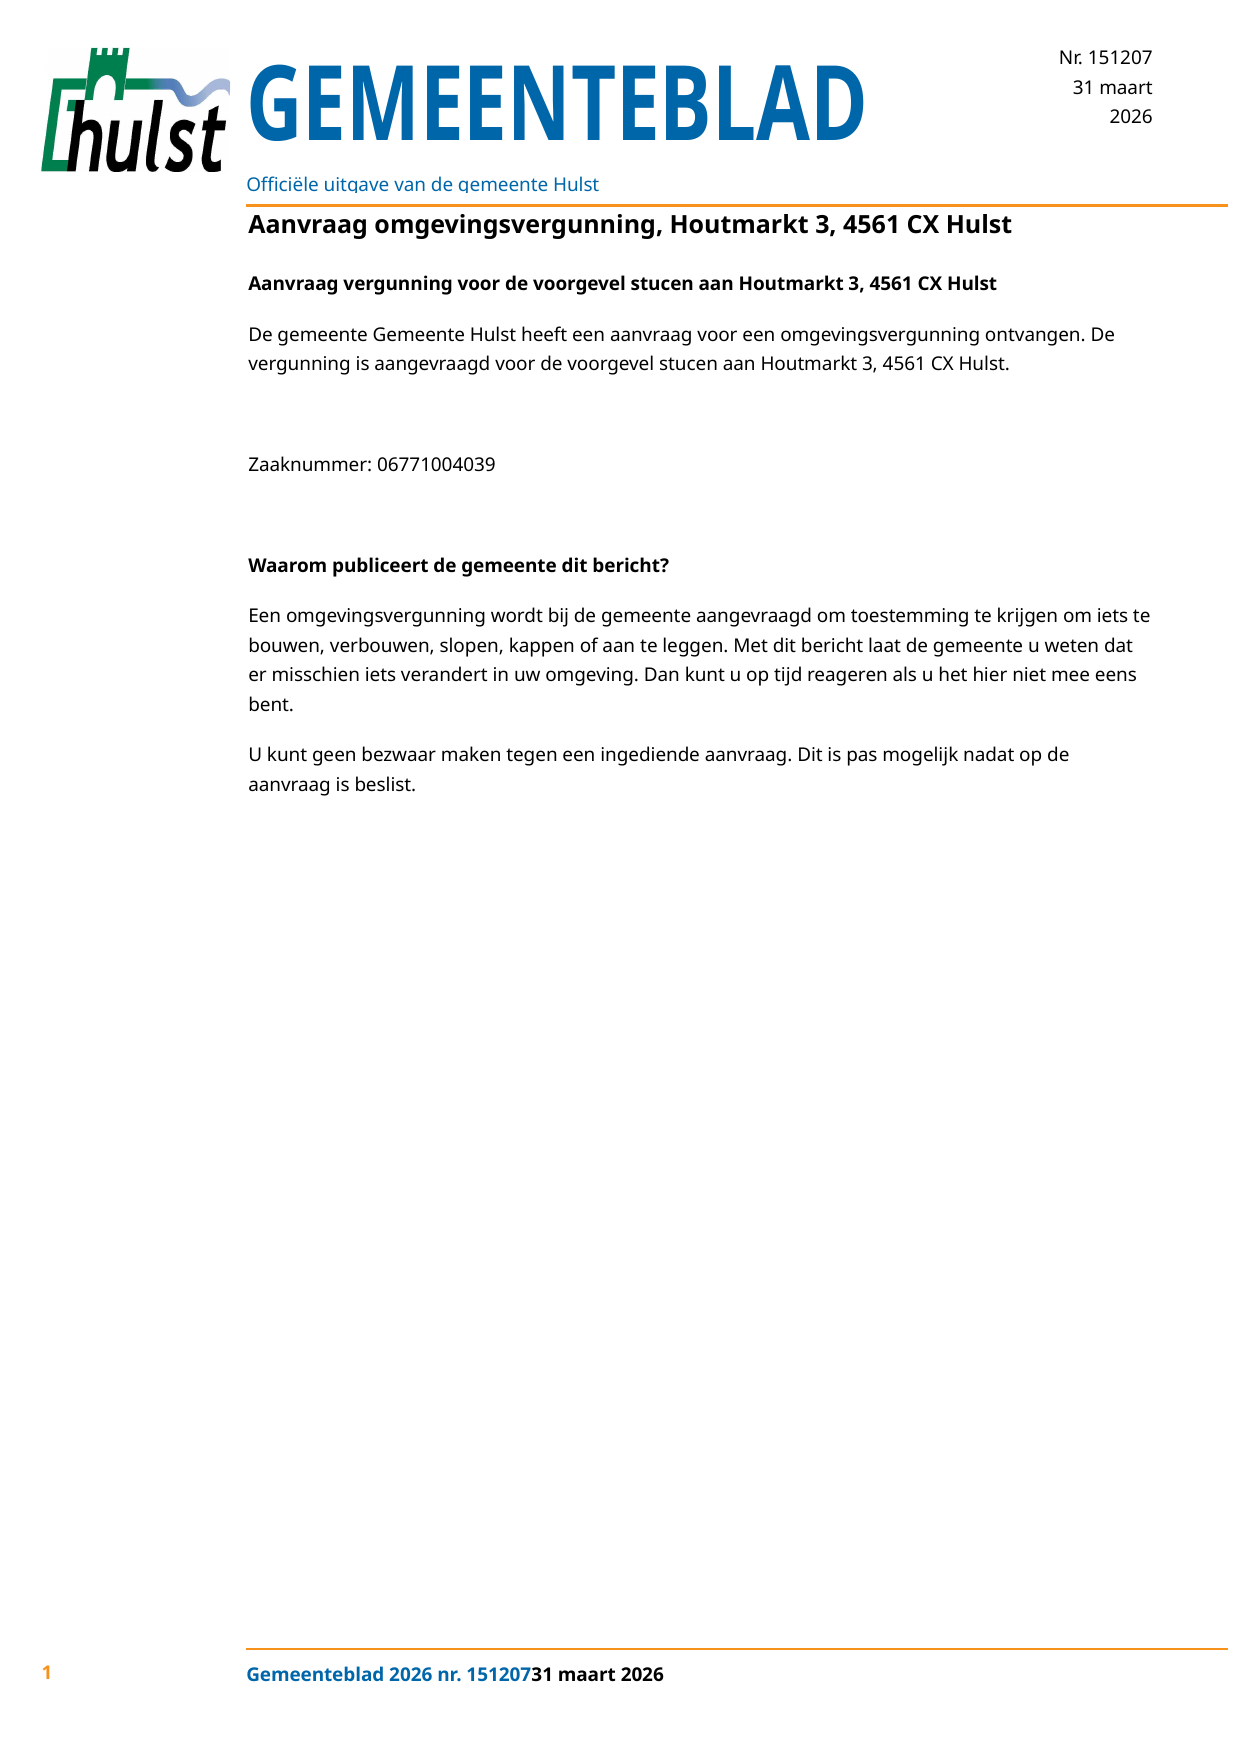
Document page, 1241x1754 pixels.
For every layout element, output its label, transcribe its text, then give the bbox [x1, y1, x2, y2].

text Waarom publiceert de gemeente dit bericht? [248, 552, 1152, 578]
text Zaaknummer: 06771004039 [248, 451, 1152, 477]
text Aanvraag omgevingsvergunning, Houtmarkt 3, 4561 CX Hulst [248, 207, 1152, 241]
text De gemeente Gemeente Hulst heeft een aanvraag voor een omgevingsvergunning ontvangen. De vergunning is aangevraagd voor de voorgevel stucen aan Houtmarkt 3, 4561 CX Hulst. [248, 321, 1152, 376]
text U kunt geen bezwaar maken tegen een ingediende aanvraag. Dit is pas mogelijk nadat op de aanvraag is beslist. [248, 742, 1152, 797]
text Aanvraag vergunning voor de voorgevel stucen aan Houtmarkt 3, 4561 CX Hulst [248, 270, 1152, 296]
picture [41, 47, 231, 172]
text Een omgevingsvergunning wordt bij de gemeente aangevraagd om toestemming te krijgen om iets te bouwen, verbouwen, slopen, kappen of aan te leggen. Met dit bericht laat de gemeente u weten dat er misschien iets verandert in uw omgeving. Dan kunt u op tijd reageren als u het hier niet mee eens bent. [248, 602, 1152, 717]
